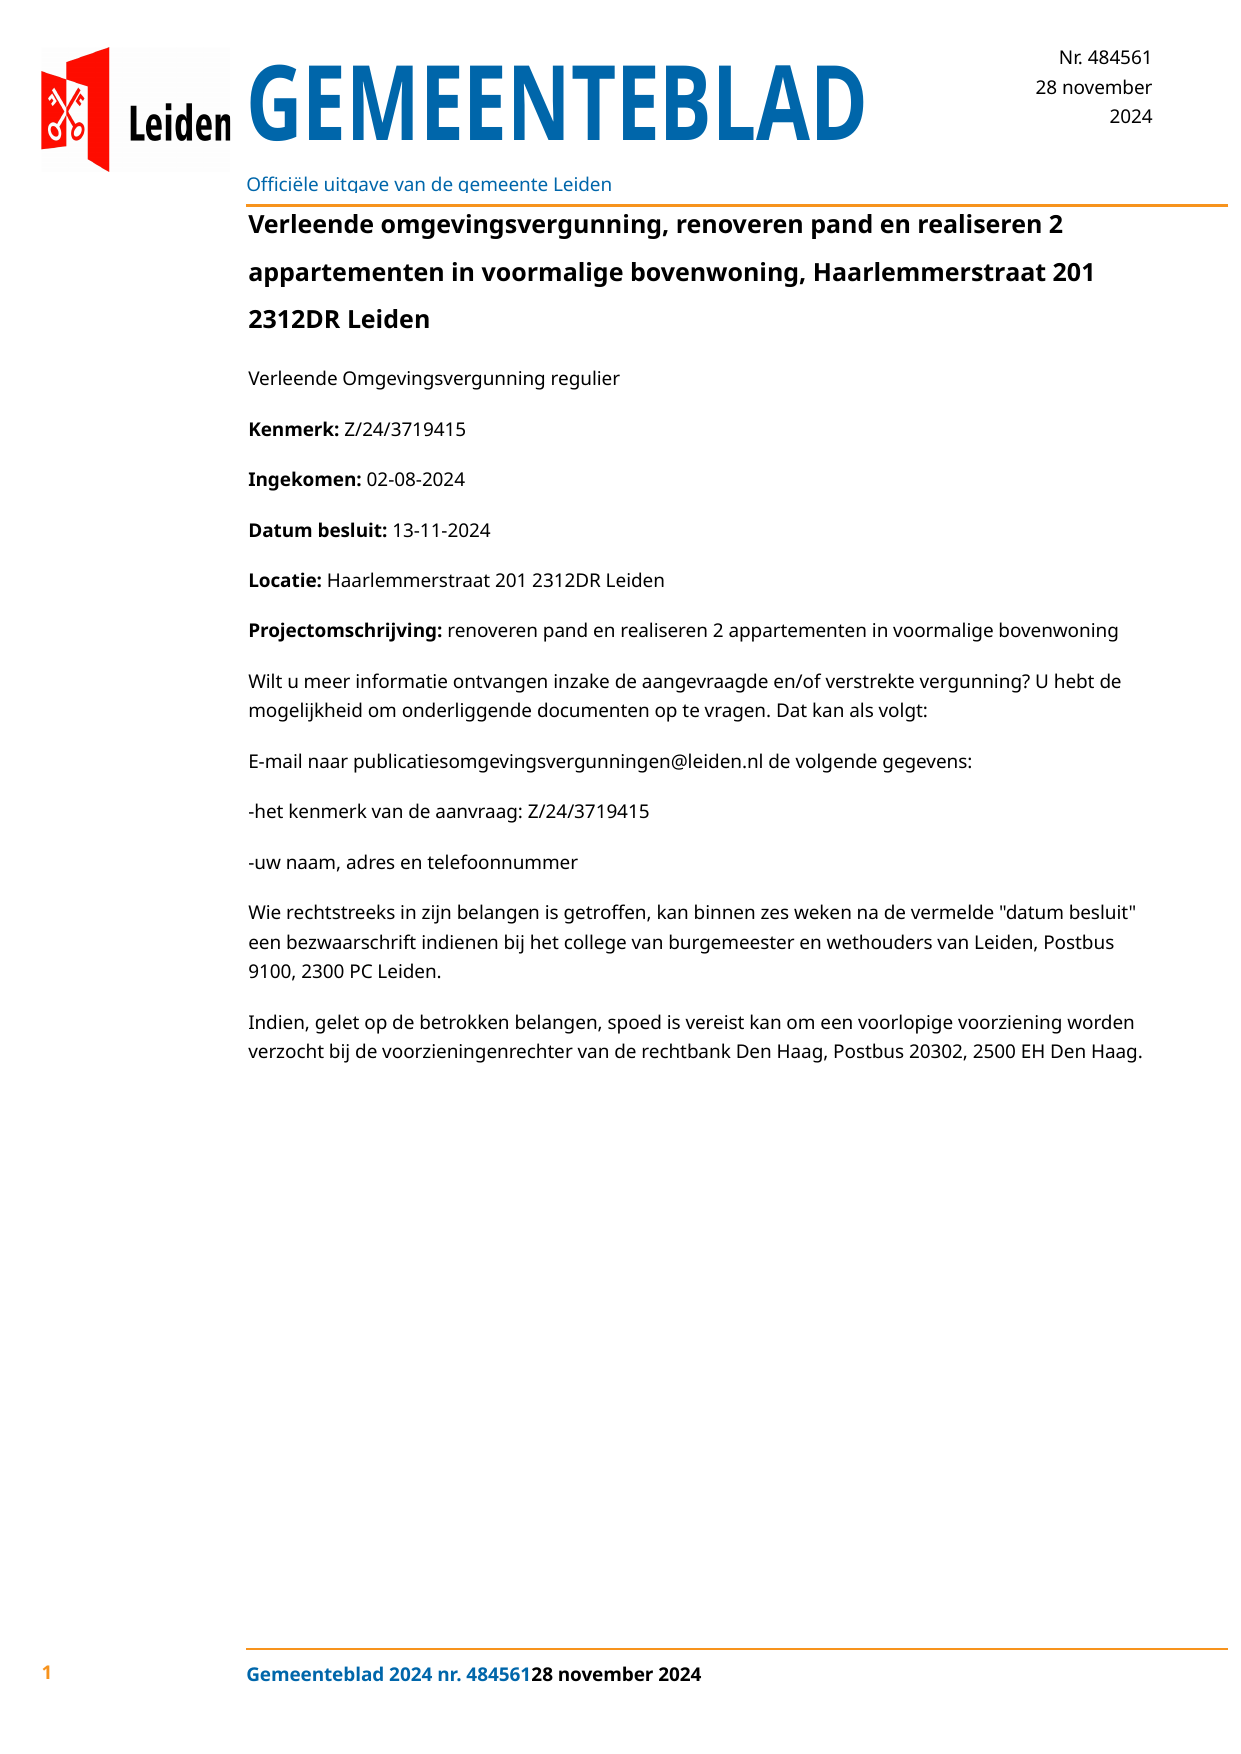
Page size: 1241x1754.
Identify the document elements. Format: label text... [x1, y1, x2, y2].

text Indien, gelet op de betrokken belangen, spoed is vereist kan om een voorlopige voorziening worden verzocht bij de voorzieningenrechter van de rechtbank Den Haag, Postbus 20302, 2500 EH Den Haag. [248, 1009, 1152, 1064]
text -het kenmerk van de aanvraag: Z/24/3719415 [248, 798, 1152, 824]
text Projectomschrijving: renoveren pand en realiseren 2 appartementen in voormalige bovenwoning [248, 618, 1152, 643]
text Verleende omgevingsvergunning, renoveren pand en realiseren 2 appartementen in voormalige bovenwoning, Haarlemmerstraat 201 2312DR Leiden [248, 207, 1152, 336]
text Locatie: Haarlemmerstraat 201 2312DR Leiden [248, 567, 1152, 593]
text E-mail naar publicatiesomgevingsvergunningen@leiden.nl de volgende gegevens: [248, 748, 1152, 774]
text Kenmerk: Z/24/3719415 [248, 416, 1152, 442]
text Ingekomen: 02-08-2024 [248, 466, 1152, 492]
text Wilt u meer informatie ontvangen inzake de aangevraagde en/of verstrekte vergunning? U hebt de mogelijkheid om onderliggende documenten op te vragen. Dat kan als volgt: [248, 668, 1152, 723]
text Verleende Omgevingsvergunning regulier [248, 366, 1152, 391]
text -uw naam, adres en telefoonnummer [248, 849, 1152, 874]
text Datum besluit: 13-11-2024 [248, 517, 1152, 542]
picture [41, 47, 231, 172]
text Wie rechtstreeks in zijn belangen is getroffen, kan binnen zes weken na de vermelde "datum besluit" een bezwaarschrift indienen bij het college van burgemeester en wethouders van Leiden, Postbus 9100, 2300 PC Leiden. [248, 899, 1152, 984]
